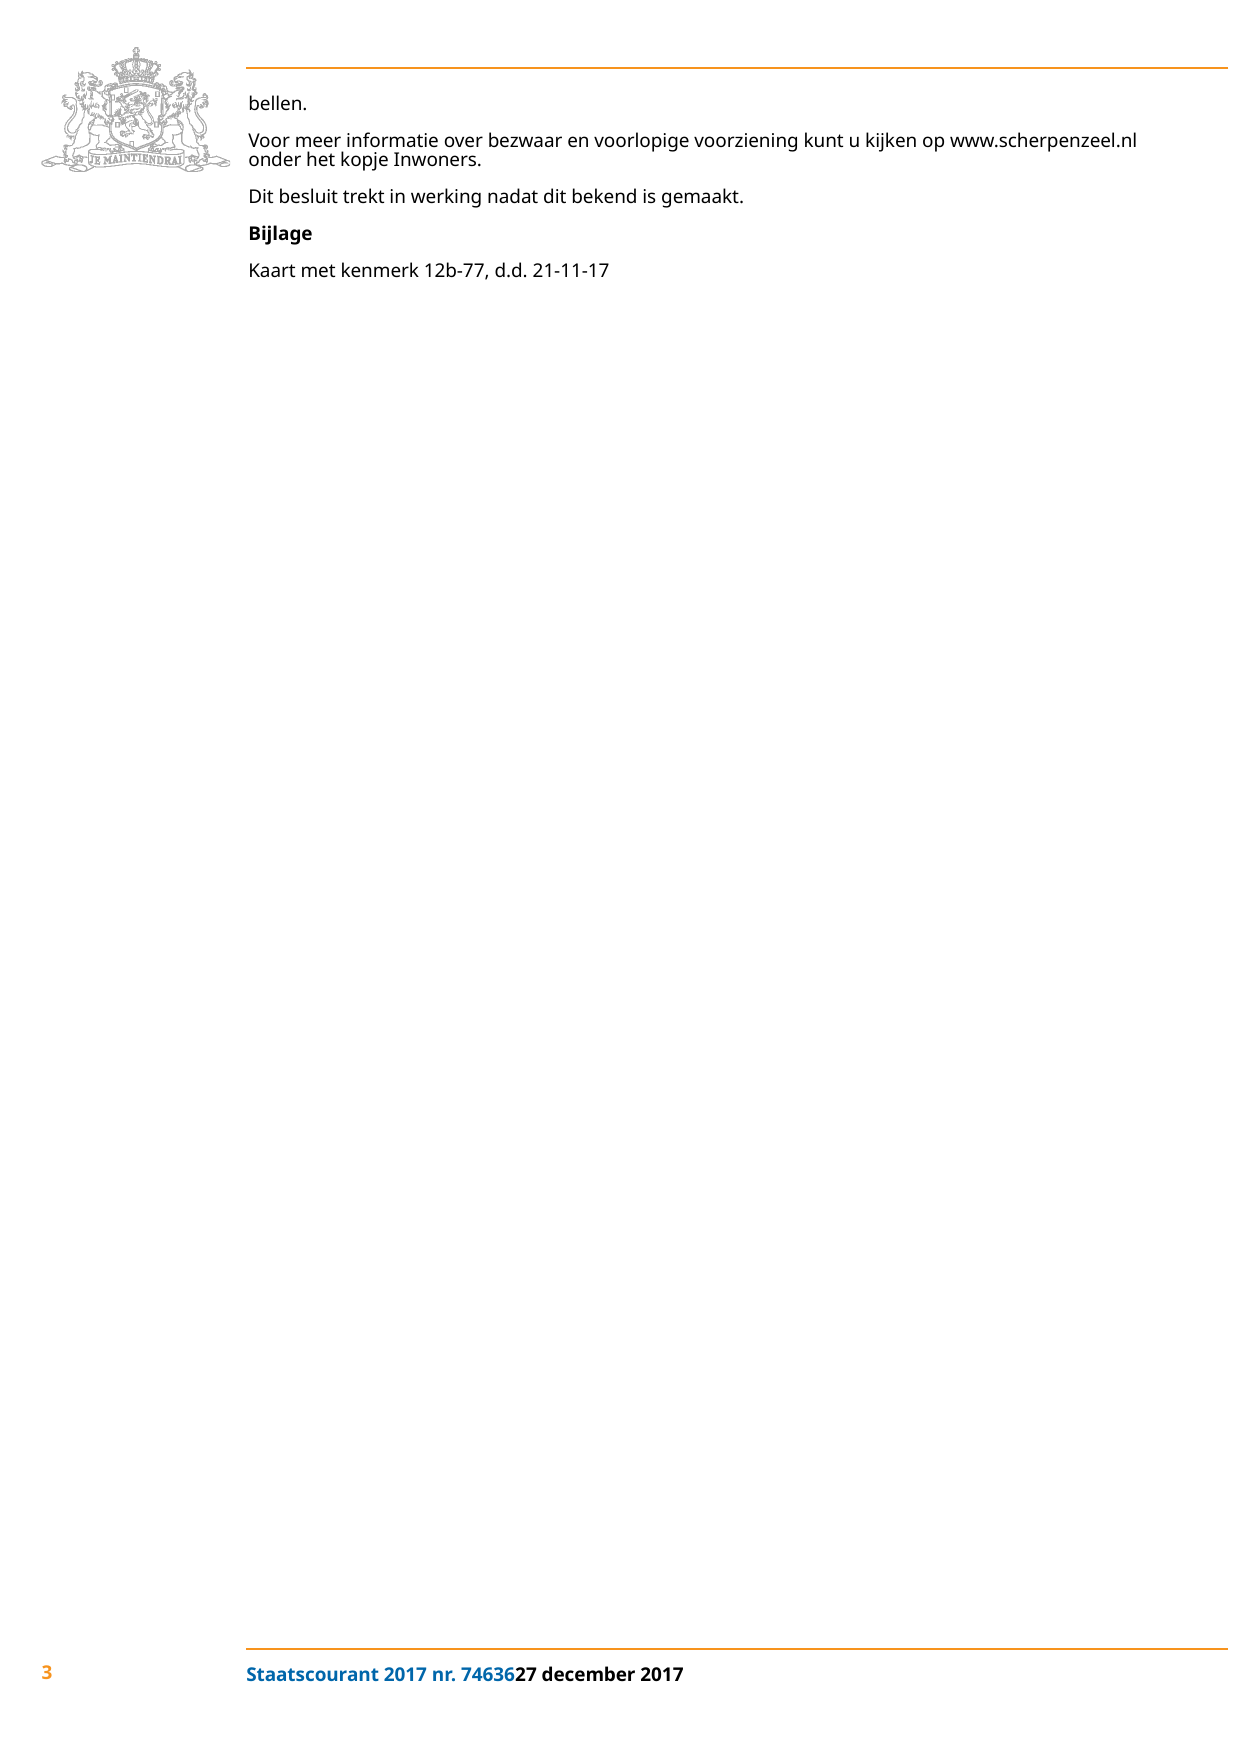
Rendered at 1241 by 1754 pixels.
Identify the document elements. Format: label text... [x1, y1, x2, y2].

text Kaart met kenmerk 12b-77, d.d. 21-11-17 [248, 262, 1152, 281]
text Bijlage [248, 225, 1152, 244]
picture [41, 47, 231, 172]
text Dit besluit trekt in werking nadat dit bekend is gemaakt. [248, 188, 1152, 207]
text Voor meer informatie over bezwaar en voorlopige voorziening kunt u kijken op www.scherpenzeel.nl onder het kopje Inwoners. [248, 132, 1152, 170]
text bellen. [248, 95, 1152, 114]
